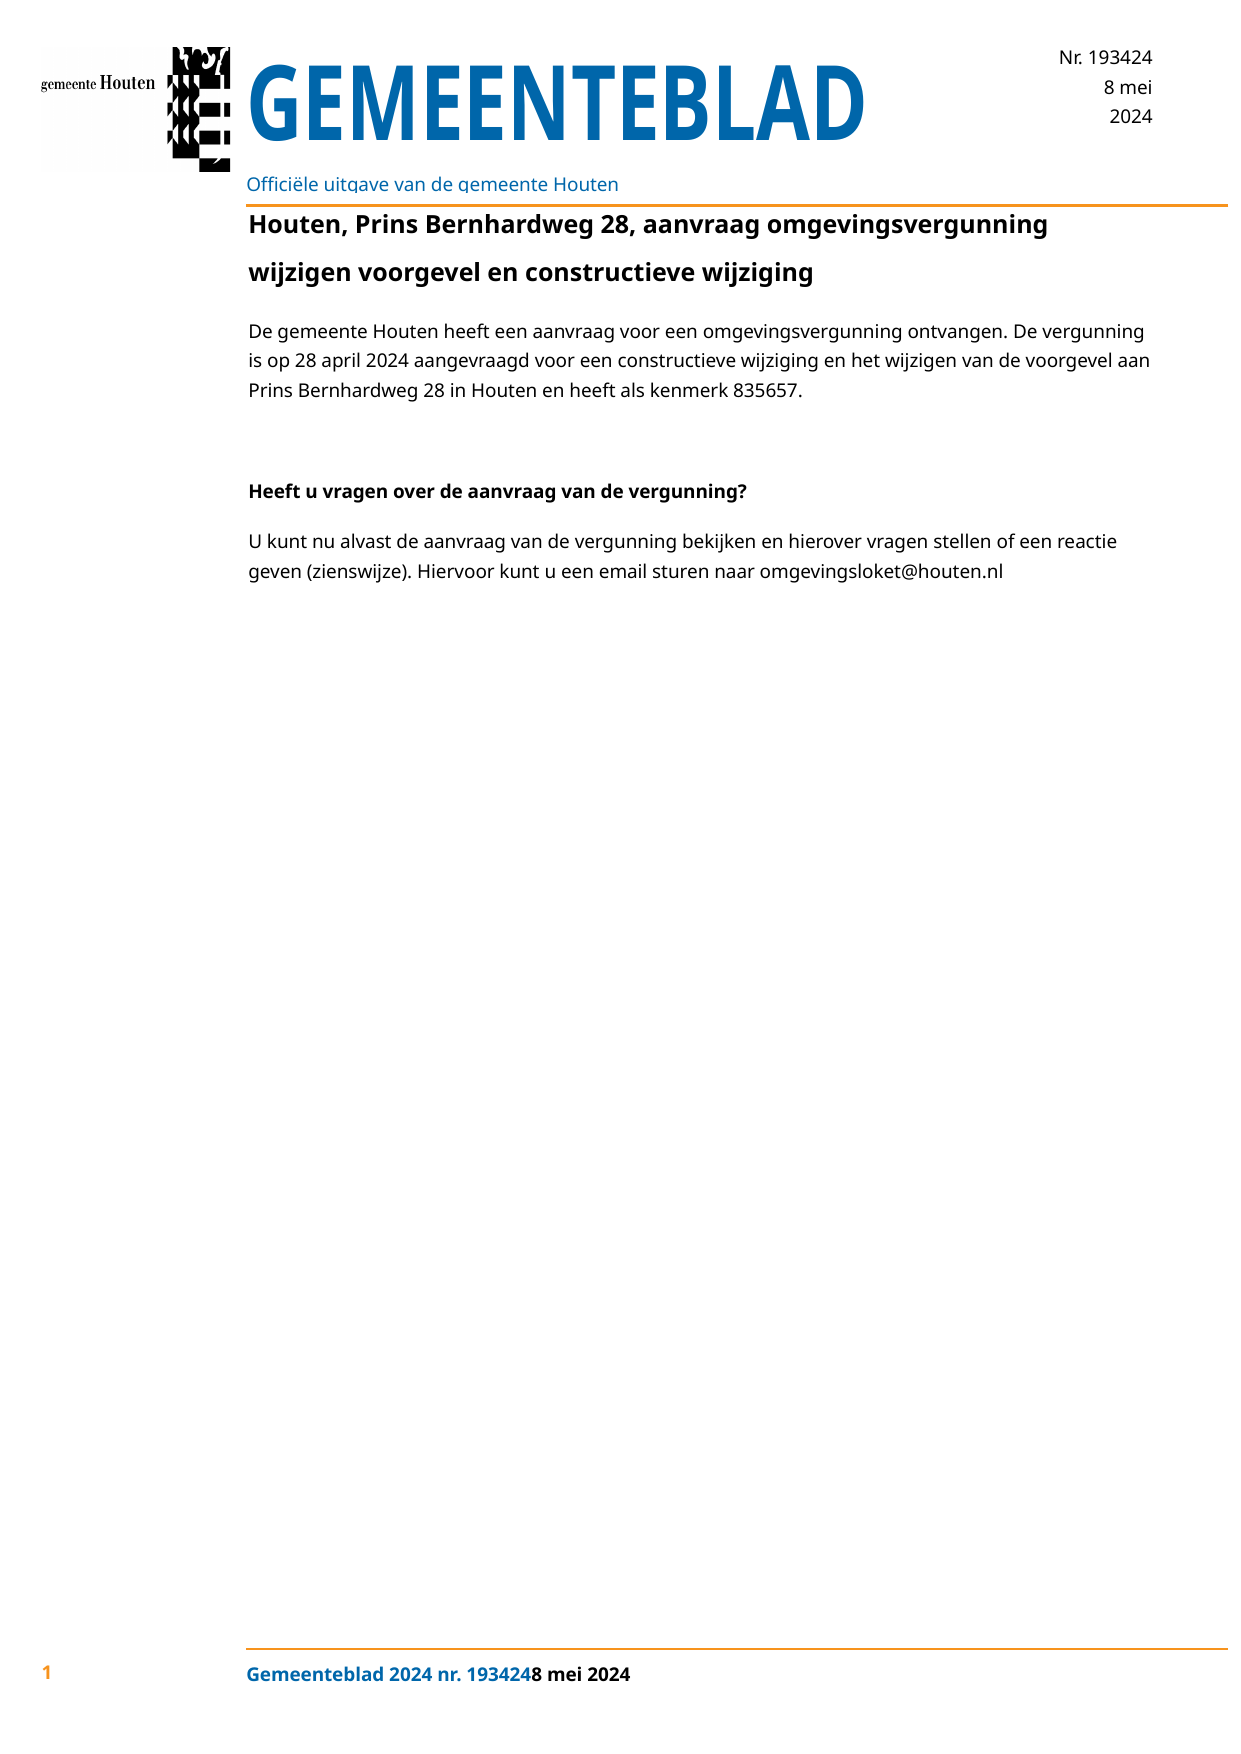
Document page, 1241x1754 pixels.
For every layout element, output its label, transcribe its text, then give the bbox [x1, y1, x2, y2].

text Houten, Prins Bernhardweg 28, aanvraag omgevingsvergunning wijzigen voorgevel en constructieve wijziging [248, 207, 1152, 288]
picture [41, 47, 231, 172]
text U kunt nu alvast de aanvraag van de vergunning bekijken en hierover vragen stellen of een reactie geven (zienswijze). Hiervoor kunt u een email sturen naar omgevingsloket@houten.nl [248, 528, 1152, 584]
text Heeft u vragen over de aanvraag van de vergunning? [248, 478, 1152, 504]
text De gemeente Houten heeft een aanvraag voor een omgevingsvergunning ontvangen. De vergunning is op 28 april 2024 aangevraagd voor een constructieve wijziging en het wijzigen van de voorgevel aan Prins Bernhardweg 28 in Houten en heeft als kenmerk 835657. [248, 318, 1152, 403]
